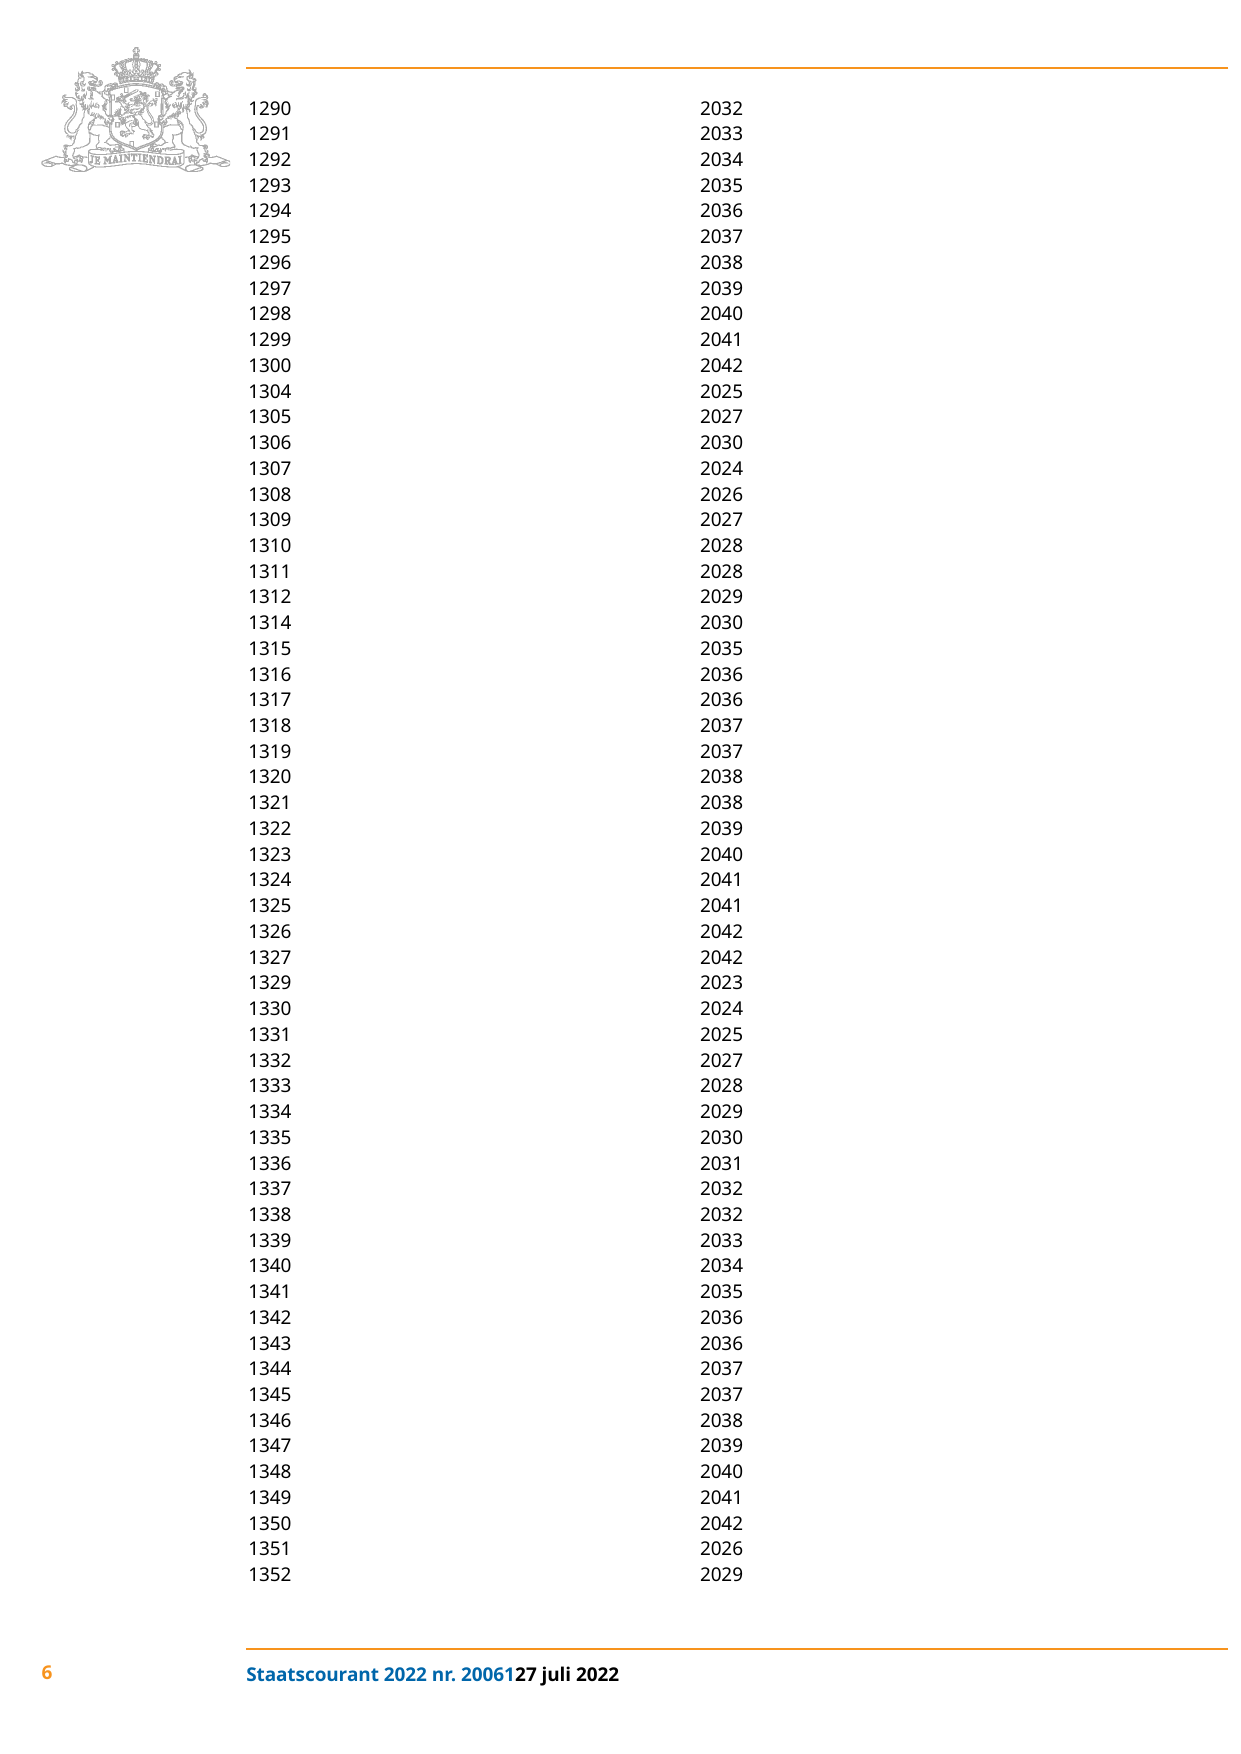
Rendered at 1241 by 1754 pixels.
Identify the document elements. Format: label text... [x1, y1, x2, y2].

table_cell 2035 [700, 635, 1152, 661]
table_cell 1330 [248, 995, 700, 1021]
table_cell 1294 [248, 198, 700, 223]
table_cell 1329 [248, 970, 700, 995]
table_cell 2028 [700, 532, 1152, 558]
table_cell 1335 [248, 1124, 700, 1150]
table_cell 2037 [700, 712, 1152, 738]
table_cell 2032 [700, 1175, 1152, 1201]
table_cell 1318 [248, 712, 700, 738]
table_cell 1298 [248, 301, 700, 326]
table_cell 1339 [248, 1227, 700, 1253]
table_cell 2038 [700, 1407, 1152, 1433]
table_cell 1344 [248, 1356, 700, 1381]
table_cell 2038 [700, 764, 1152, 789]
table_cell 1333 [248, 1073, 700, 1098]
table_cell 1336 [248, 1150, 700, 1175]
table_cell 1351 [248, 1536, 700, 1561]
table_cell 1348 [248, 1459, 700, 1484]
table_cell 2042 [700, 352, 1152, 378]
table_cell 1310 [248, 532, 700, 558]
table_cell 2027 [700, 404, 1152, 429]
table_cell 2041 [700, 1484, 1152, 1510]
table_cell 2025 [700, 1021, 1152, 1047]
table_cell 1291 [248, 121, 700, 146]
table_cell 1320 [248, 764, 700, 789]
table_cell 1299 [248, 326, 700, 352]
table_cell 2027 [700, 1047, 1152, 1072]
table_cell 1332 [248, 1047, 700, 1072]
table_cell 2025 [700, 378, 1152, 403]
table_cell 2041 [700, 867, 1152, 892]
table_cell 2042 [700, 944, 1152, 969]
table_cell 2026 [700, 1536, 1152, 1561]
table_cell 1338 [248, 1201, 700, 1227]
table_cell 1347 [248, 1433, 700, 1458]
table_cell 1350 [248, 1510, 700, 1536]
table_cell 1319 [248, 738, 700, 764]
table_cell 1293 [248, 172, 700, 198]
table_cell 2042 [700, 918, 1152, 944]
table_cell 1325 [248, 893, 700, 918]
table_cell 2028 [700, 558, 1152, 584]
table_cell 2036 [700, 1304, 1152, 1330]
table_cell 1292 [248, 146, 700, 172]
table_cell 1290 [248, 95, 700, 121]
table_cell 2032 [700, 1201, 1152, 1227]
table_cell 2032 [700, 95, 1152, 121]
table_cell 1315 [248, 635, 700, 661]
table_cell 1326 [248, 918, 700, 944]
table_cell 1311 [248, 558, 700, 584]
table_cell 1296 [248, 249, 700, 275]
table_cell 1331 [248, 1021, 700, 1047]
picture [41, 47, 231, 172]
table_cell 2029 [700, 1561, 1152, 1587]
table_cell 2030 [700, 1124, 1152, 1150]
table_cell 2041 [700, 326, 1152, 352]
table_cell 1304 [248, 378, 700, 403]
table_cell 2035 [700, 172, 1152, 198]
table_cell 1343 [248, 1330, 700, 1356]
table_cell 2029 [700, 1098, 1152, 1124]
table_cell 2036 [700, 198, 1152, 223]
table_cell 1295 [248, 224, 700, 249]
table_cell 2040 [700, 301, 1152, 326]
table_cell 2033 [700, 121, 1152, 146]
table_cell 2037 [700, 1381, 1152, 1407]
table_cell 2030 [700, 429, 1152, 455]
table_cell 1306 [248, 429, 700, 455]
table_cell 2030 [700, 609, 1152, 635]
table_cell 1324 [248, 867, 700, 892]
table_cell 1342 [248, 1304, 700, 1330]
table_cell 2036 [700, 661, 1152, 687]
table_cell 1309 [248, 506, 700, 532]
table_cell 2041 [700, 893, 1152, 918]
table_cell 1346 [248, 1407, 700, 1433]
table_cell 1317 [248, 687, 700, 712]
table_cell 1300 [248, 352, 700, 378]
table_cell 2031 [700, 1150, 1152, 1175]
table_cell 2038 [700, 249, 1152, 275]
table_cell 2027 [700, 506, 1152, 532]
table_cell 1334 [248, 1098, 700, 1124]
table_cell 2024 [700, 455, 1152, 481]
table_cell 2035 [700, 1278, 1152, 1304]
table_cell 1314 [248, 609, 700, 635]
table_cell 1316 [248, 661, 700, 687]
table_cell 1340 [248, 1253, 700, 1278]
table_cell 2037 [700, 1356, 1152, 1381]
table_cell 1312 [248, 584, 700, 609]
table_cell 2037 [700, 224, 1152, 249]
table_cell 1297 [248, 275, 700, 301]
table_cell 1321 [248, 790, 700, 815]
table_cell 2039 [700, 275, 1152, 301]
table_cell 2036 [700, 687, 1152, 712]
table_cell 2033 [700, 1227, 1152, 1253]
table_cell 1323 [248, 841, 700, 867]
table_cell 2037 [700, 738, 1152, 764]
table_cell 2034 [700, 1253, 1152, 1278]
table_cell 1307 [248, 455, 700, 481]
table_cell 2023 [700, 970, 1152, 995]
table_cell 1337 [248, 1175, 700, 1201]
table_cell 2039 [700, 815, 1152, 841]
table_cell 2028 [700, 1073, 1152, 1098]
table_cell 2042 [700, 1510, 1152, 1536]
table_cell 2026 [700, 481, 1152, 506]
table_cell 1327 [248, 944, 700, 969]
table_cell 2024 [700, 995, 1152, 1021]
table_cell 2040 [700, 841, 1152, 867]
table_cell 1305 [248, 404, 700, 429]
table_cell 1322 [248, 815, 700, 841]
table_cell 1352 [248, 1561, 700, 1587]
table_cell 1345 [248, 1381, 700, 1407]
table_cell 2029 [700, 584, 1152, 609]
table_cell 1308 [248, 481, 700, 506]
table_cell 1341 [248, 1278, 700, 1304]
table_cell 2040 [700, 1459, 1152, 1484]
table_cell 2039 [700, 1433, 1152, 1458]
table_cell 2038 [700, 790, 1152, 815]
table_cell 2036 [700, 1330, 1152, 1356]
table_cell 2034 [700, 146, 1152, 172]
table_cell 1349 [248, 1484, 700, 1510]
